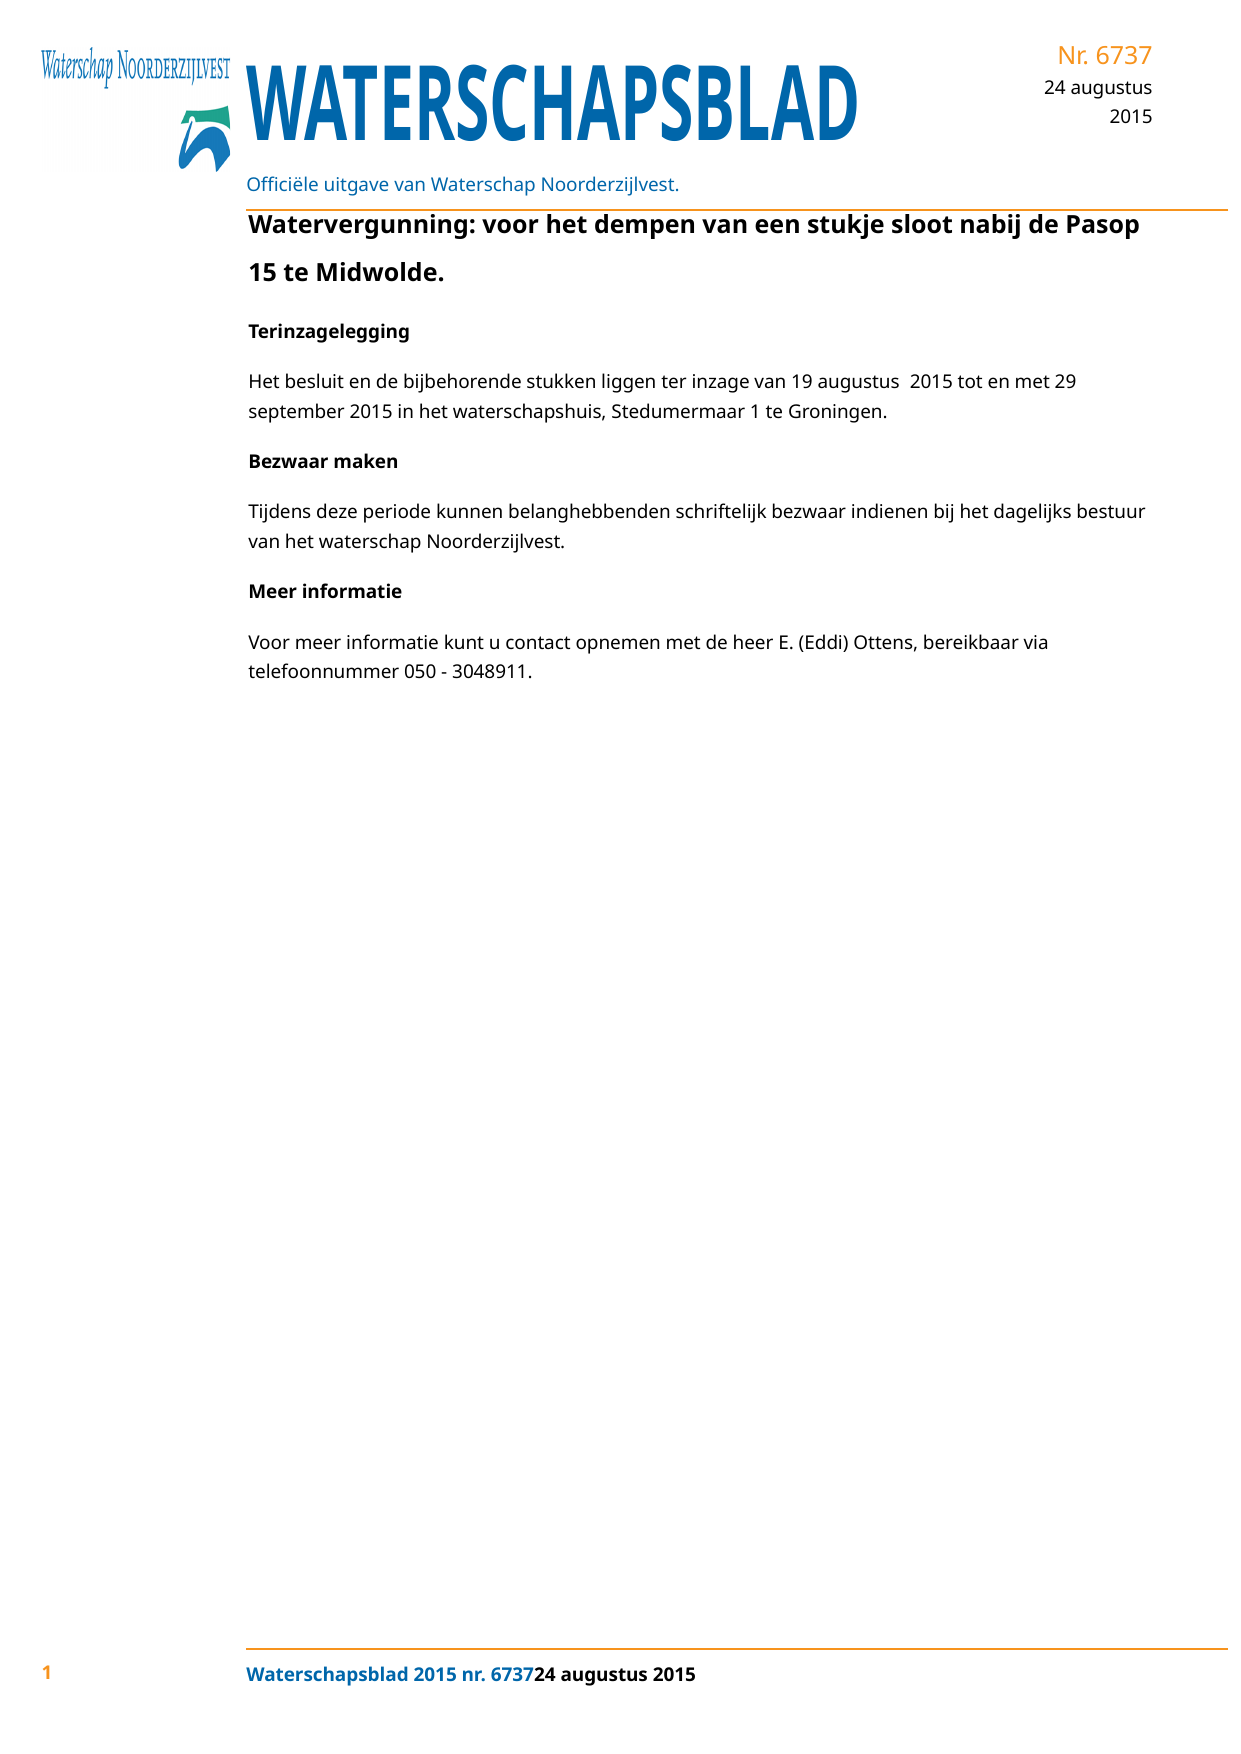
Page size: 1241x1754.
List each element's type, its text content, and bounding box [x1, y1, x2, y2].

text Terinzagelegging [248, 318, 1152, 344]
text Bezwaar maken [248, 448, 1152, 474]
text Voor meer informatie kunt u contact opnemen met de heer E. (Eddi) Ottens, bereikbaar via telefoonnummer 050 - 3048911. [248, 629, 1152, 684]
text Watervergunning: voor het dempen van een stukje sloot nabij de Pasop 15 te Midwolde. [248, 211, 1152, 288]
text Het besluit en de bijbehorende stukken liggen ter inzage van 19 augustus 2015 tot en met 29 september 2015 in het waterschapshuis, Stedumermaar 1 te Groningen. [248, 368, 1152, 424]
text Meer informatie [248, 579, 1152, 604]
picture [41, 47, 231, 172]
text Tijdens deze periode kunnen belanghebbenden schriftelijk bezwaar indienen bij het dagelijks bestuur van het waterschap Noorderzijlvest. [248, 499, 1152, 554]
